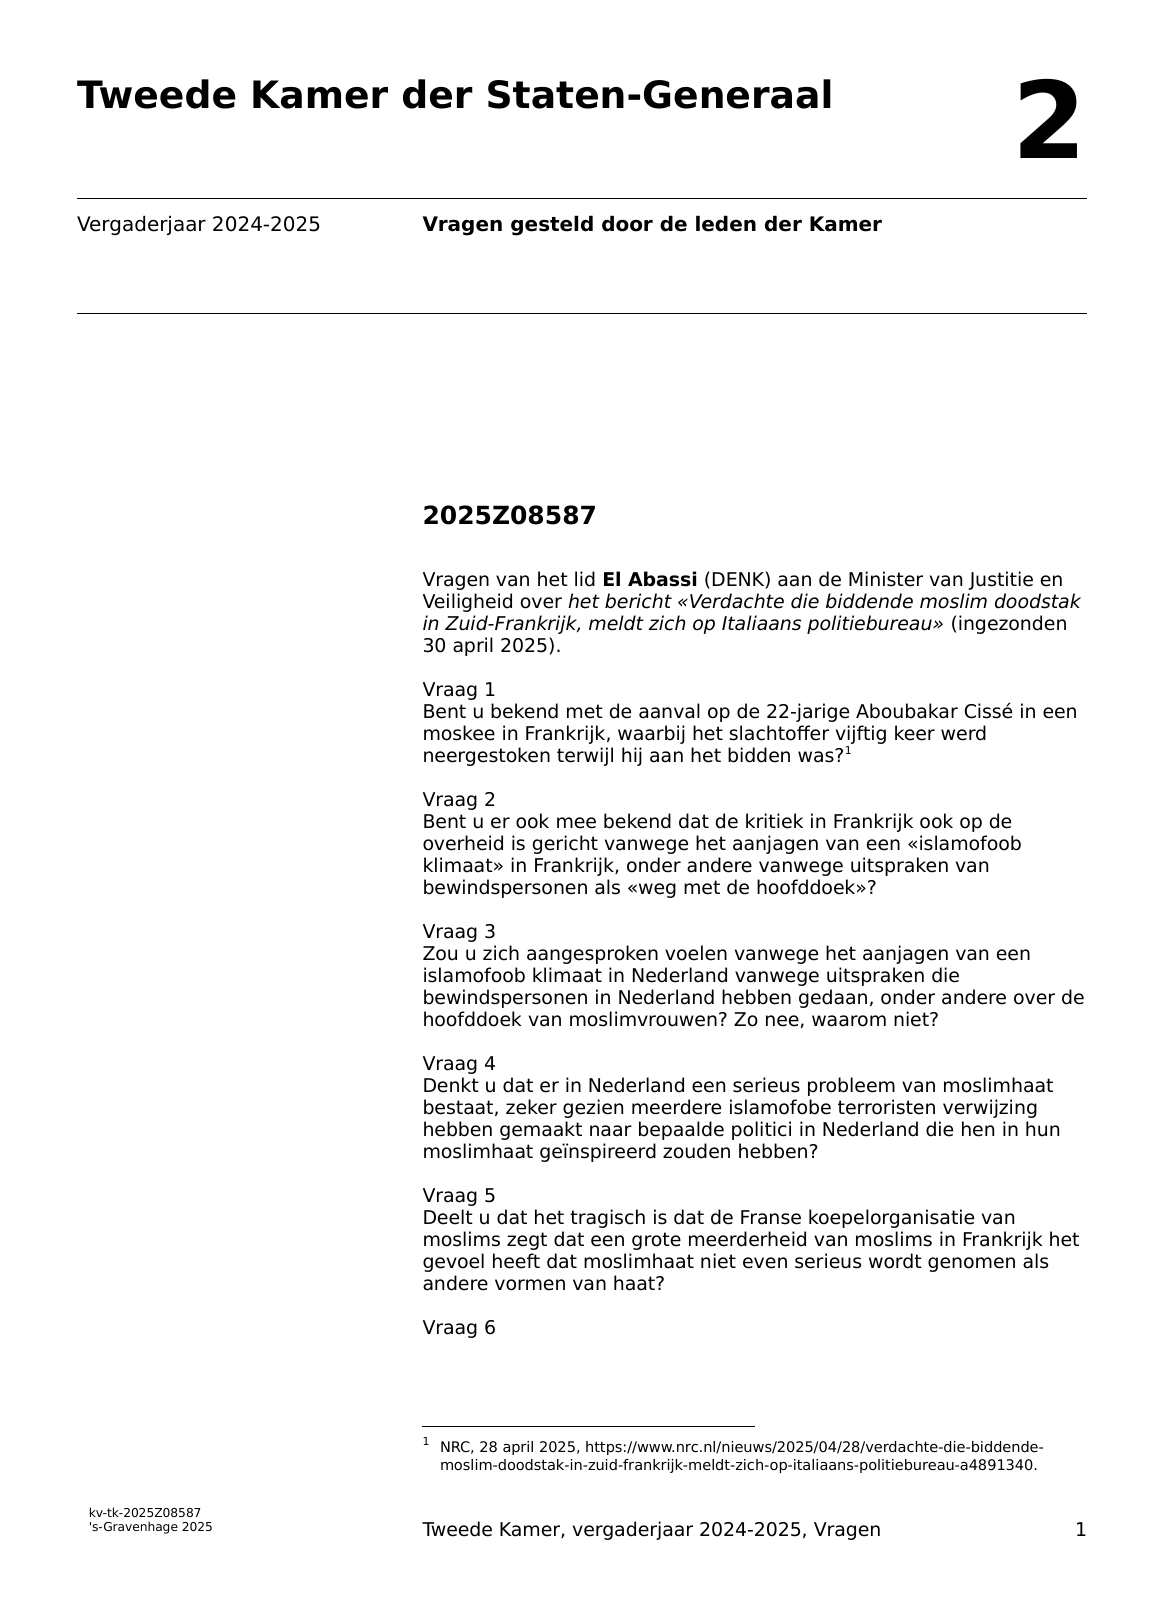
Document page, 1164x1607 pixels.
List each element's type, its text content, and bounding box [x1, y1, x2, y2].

text Deelt u dat het tragisch is dat de Franse koepelorganisatie van moslims zegt dat een grote meerderheid van moslims in Frankrijk het gevoel heeft dat moslimhaat niet even serieus wordt genomen als andere vormen van haat? [422, 1207, 1087, 1295]
text Vraag 1 [422, 679, 1087, 701]
text kv-tk-2025Z08587 [88, 1506, 323, 1520]
text Vraag 4 [422, 1053, 1087, 1075]
table_header Tweede Kamer der Staten-Generaal [77, 59, 886, 198]
table_cell Vergaderjaar 2024-2025 [77, 199, 422, 313]
table_cell Vragen gesteld door de leden der Kamer [422, 199, 1087, 313]
text Vraag 5 [422, 1185, 1087, 1207]
text Denkt u dat er in Nederland een serieus probleem van moslimhaat bestaat, zeker gezien meerdere islamofobe terroristen verwijzing hebben gemaakt naar bepaalde politici in Nederland die hen in hun moslimhaat geïnspireerd zouden hebben? [422, 1075, 1087, 1163]
text Bent u bekend met de aanval op de 22-jarige Aboubakar Cissé in een moskee in Frankrijk, waarbij het slachtoffer vijftig keer werd neergestoken terwijl hij aan het bidden was? [422, 701, 1087, 767]
text 2025Z08587 [422, 501, 1087, 531]
text Zou u zich aangesproken voelen vanwege het aanjagen van een islamofoob klimaat in Nederland vanwege uitspraken die bewindspersonen in Nederland hebben gedaan, onder andere over de hoofddoek van moslimvrouwen? Zo nee, waarom niet? [422, 943, 1087, 1031]
text Vraag 6 [422, 1317, 1087, 1339]
text 's-Gravenhage 2025 [88, 1520, 323, 1534]
text Vragen van het lid El Abassi (DENK) aan de Minister van Justitie en Veiligheid over het bericht «Verdachte die biddende moslim doodstak in Zuid-Frankrijk, meldt zich op Italiaans politiebureau» (ingezonden 30 april 2025). [422, 569, 1087, 657]
table_header 2 [886, 59, 1087, 198]
text Vraag 2 [422, 789, 1087, 811]
text NRC, 28 april 2025, https://www.nrc.nl/nieuws/2025/04/28/verdachte-die-biddende-moslim-doodstak-in-zuid-frankrijk-meldt-zich-op-italiaans-politiebureau-a4891340. [422, 1435, 1087, 1474]
text Vraag 3 [422, 921, 1087, 943]
text Bent u er ook mee bekend dat de kritiek in Frankrijk ook op de overheid is gericht vanwege het aanjagen van een «islamofoob klimaat» in Frankrijk, onder andere vanwege uitspraken van bewindspersonen als «weg met de hoofddoek»? [422, 811, 1087, 899]
